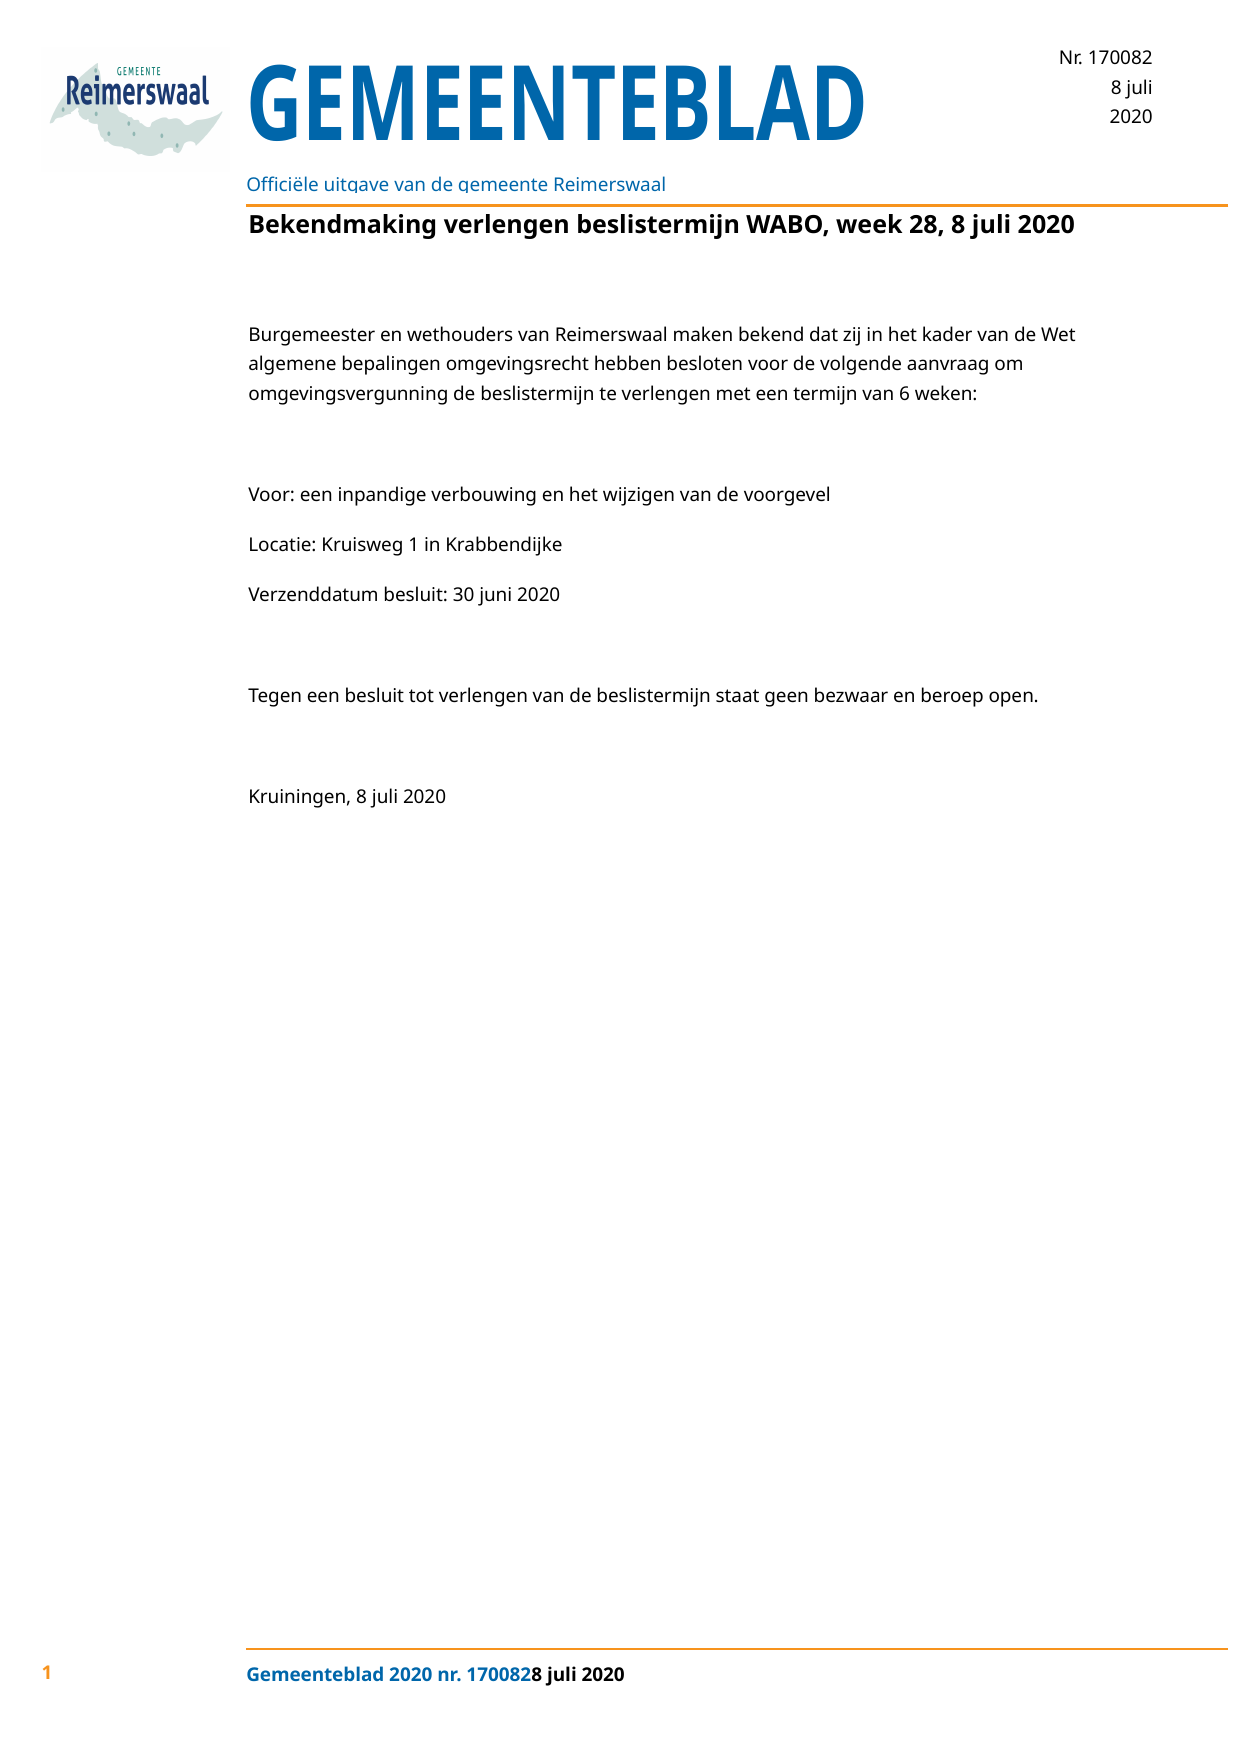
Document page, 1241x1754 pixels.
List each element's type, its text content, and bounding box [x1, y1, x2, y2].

text Locatie: Kruisweg 1 in Krabbendijke [248, 531, 1152, 557]
text Kruiningen, 8 juli 2020 [248, 783, 1152, 809]
text Voor: een inpandige verbouwing en het wijzigen van de voorgevel [248, 481, 1152, 506]
text Burgemeester en wethouders van Reimerswaal maken bekend dat zij in het kader van de Wet algemene bepalingen omgevingsrecht hebben besloten voor de volgende aanvraag om omgevingsvergunning de beslistermijn te verlengen met een termijn van 6 weken: [248, 321, 1152, 406]
text Tegen een besluit tot verlengen van de beslistermijn staat geen bezwaar en beroep open. [248, 682, 1152, 708]
text Bekendmaking verlengen beslistermijn WABO, week 28, 8 juli 2020 [248, 207, 1152, 241]
text Verzenddatum besluit: 30 juni 2020 [248, 582, 1152, 607]
picture [41, 47, 231, 172]
